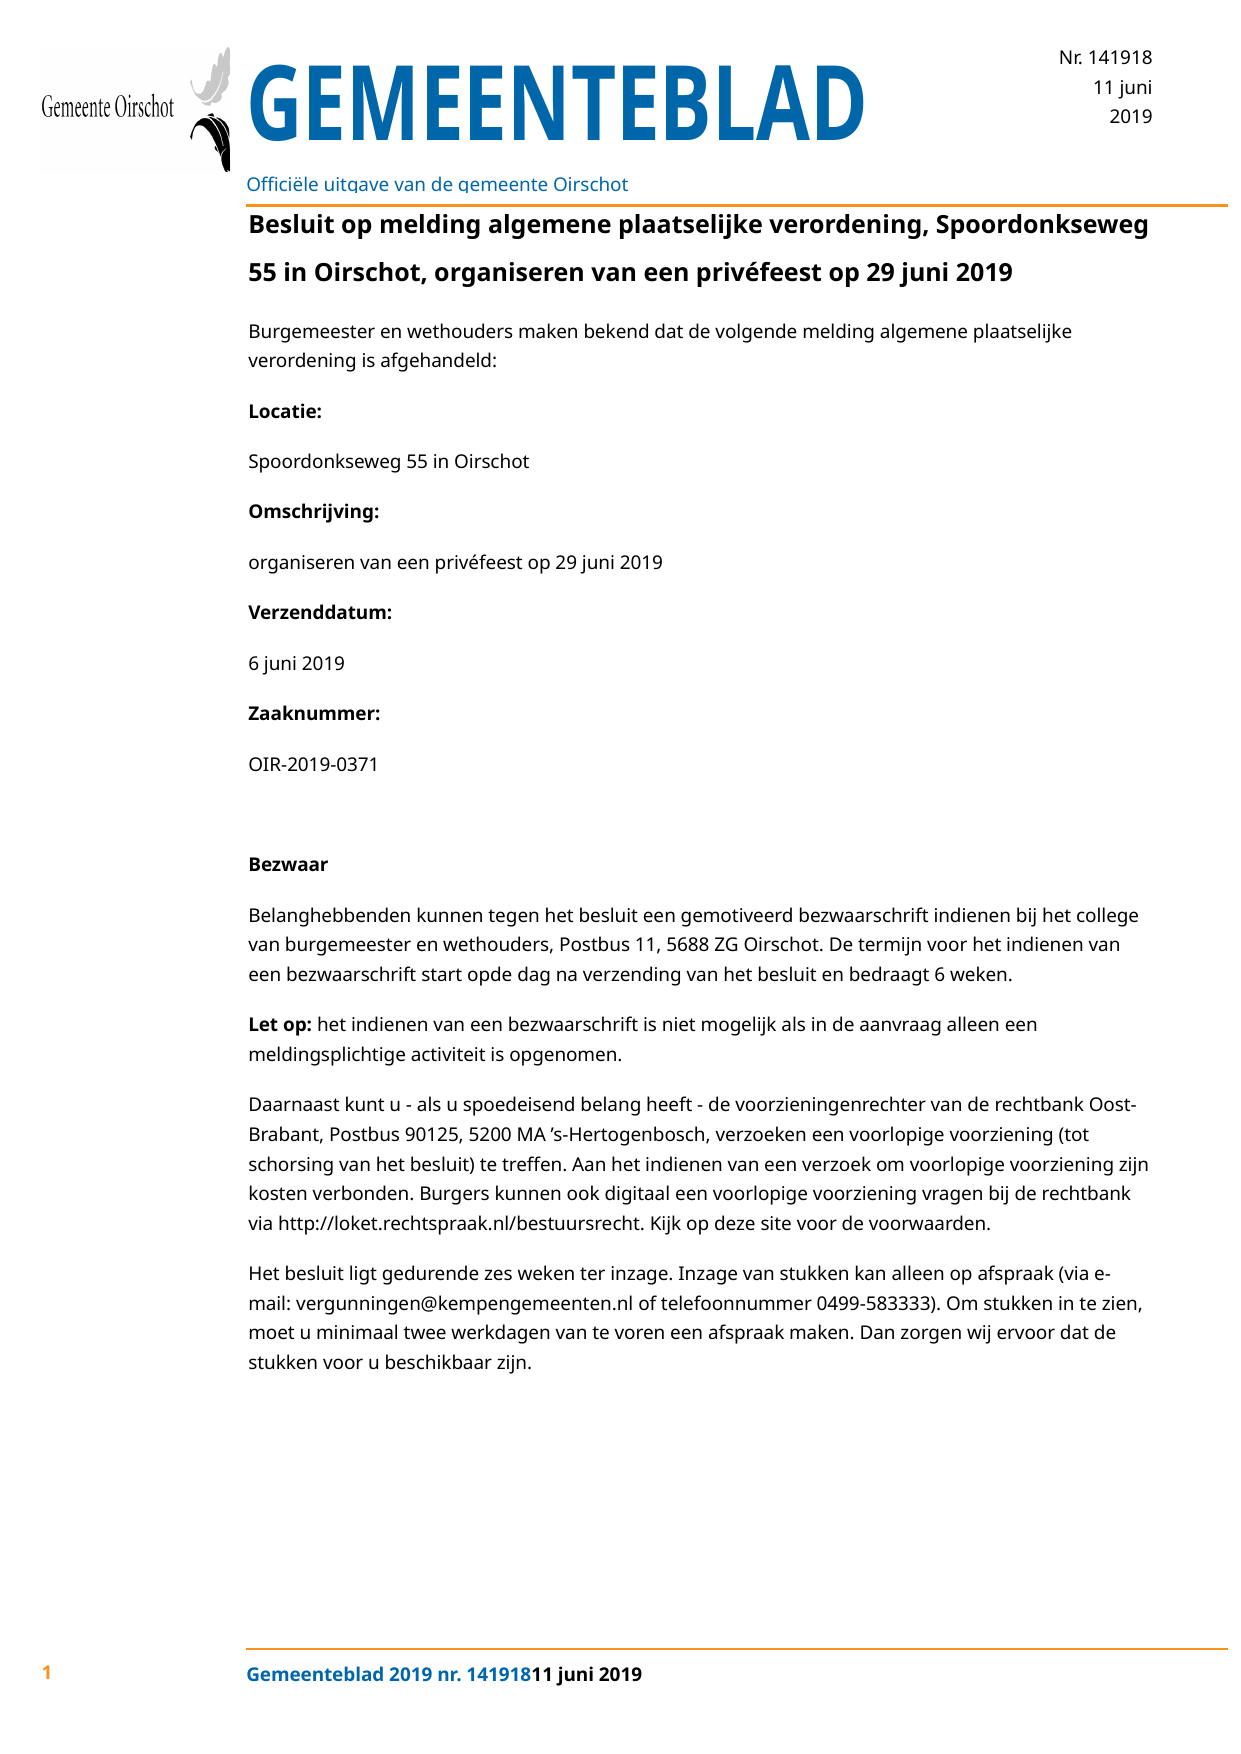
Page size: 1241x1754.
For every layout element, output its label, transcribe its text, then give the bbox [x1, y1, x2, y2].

text Bezwaar [248, 852, 1152, 877]
text organiseren van een privéfeest op 29 juni 2019 [248, 549, 1152, 575]
text Daarnaast kunt u - als u spoedeisend belang heeft - de voorzieningenrechter van de rechtbank Oost-Brabant, Postbus 90125, 5200 MA ’s-Hertogenbosch, verzoeken een voorlopige voorziening (tot schorsing van het besluit) te treffen. Aan het indienen van een verzoek om voorlopige voorziening zijn kosten verbonden. Burgers kunnen ook digitaal een voorlopige voorziening vragen bij de rechtbank via http://loket.rechtspraak.nl/bestuursrecht. Kijk op deze site voor de voorwaarden. [248, 1092, 1152, 1236]
text Het besluit ligt gedurende zes weken ter inzage. Inzage van stukken kan alleen op afspraak (via e-mail: vergunningen@kempengemeenten.nl of telefoonnummer 0499-583333). Om stukken in te zien, moet u minimaal twee werkdagen van te voren een afspraak maken. Dan zorgen wij ervoor dat de stukken voor u beschikbaar zijn. [248, 1260, 1152, 1375]
text Belanghebbenden kunnen tegen het besluit een gemotiveerd bezwaarschrift indienen bij het college van burgemeester en wethouders, Postbus 11, 5688 ZG Oirschot. De termijn voor het indienen van een bezwaarschrift start opde dag na verzending van het besluit en bedraagt 6 weken. [248, 902, 1152, 987]
picture [41, 47, 231, 172]
text Zaaknummer: [248, 700, 1152, 726]
text Besluit op melding algemene plaatselijke verordening, Spoordonkseweg 55 in Oirschot, organiseren van een privéfeest op 29 juni 2019 [248, 207, 1152, 288]
text Verzenddatum: [248, 599, 1152, 625]
text 6 juni 2019 [248, 650, 1152, 676]
text Spoordonkseweg 55 in Oirschot [248, 448, 1152, 474]
text Let op: het indienen van een bezwaarschrift is niet mogelijk als in de aanvraag alleen een meldingsplichtige activiteit is opgenomen. [248, 1012, 1152, 1067]
text Locatie: [248, 398, 1152, 424]
text Omschrijving: [248, 499, 1152, 524]
text Burgemeester en wethouders maken bekend dat de volgende melding algemene plaatselijke verordening is afgehandeld: [248, 318, 1152, 373]
text OIR-2019-0371 [248, 751, 1152, 777]
